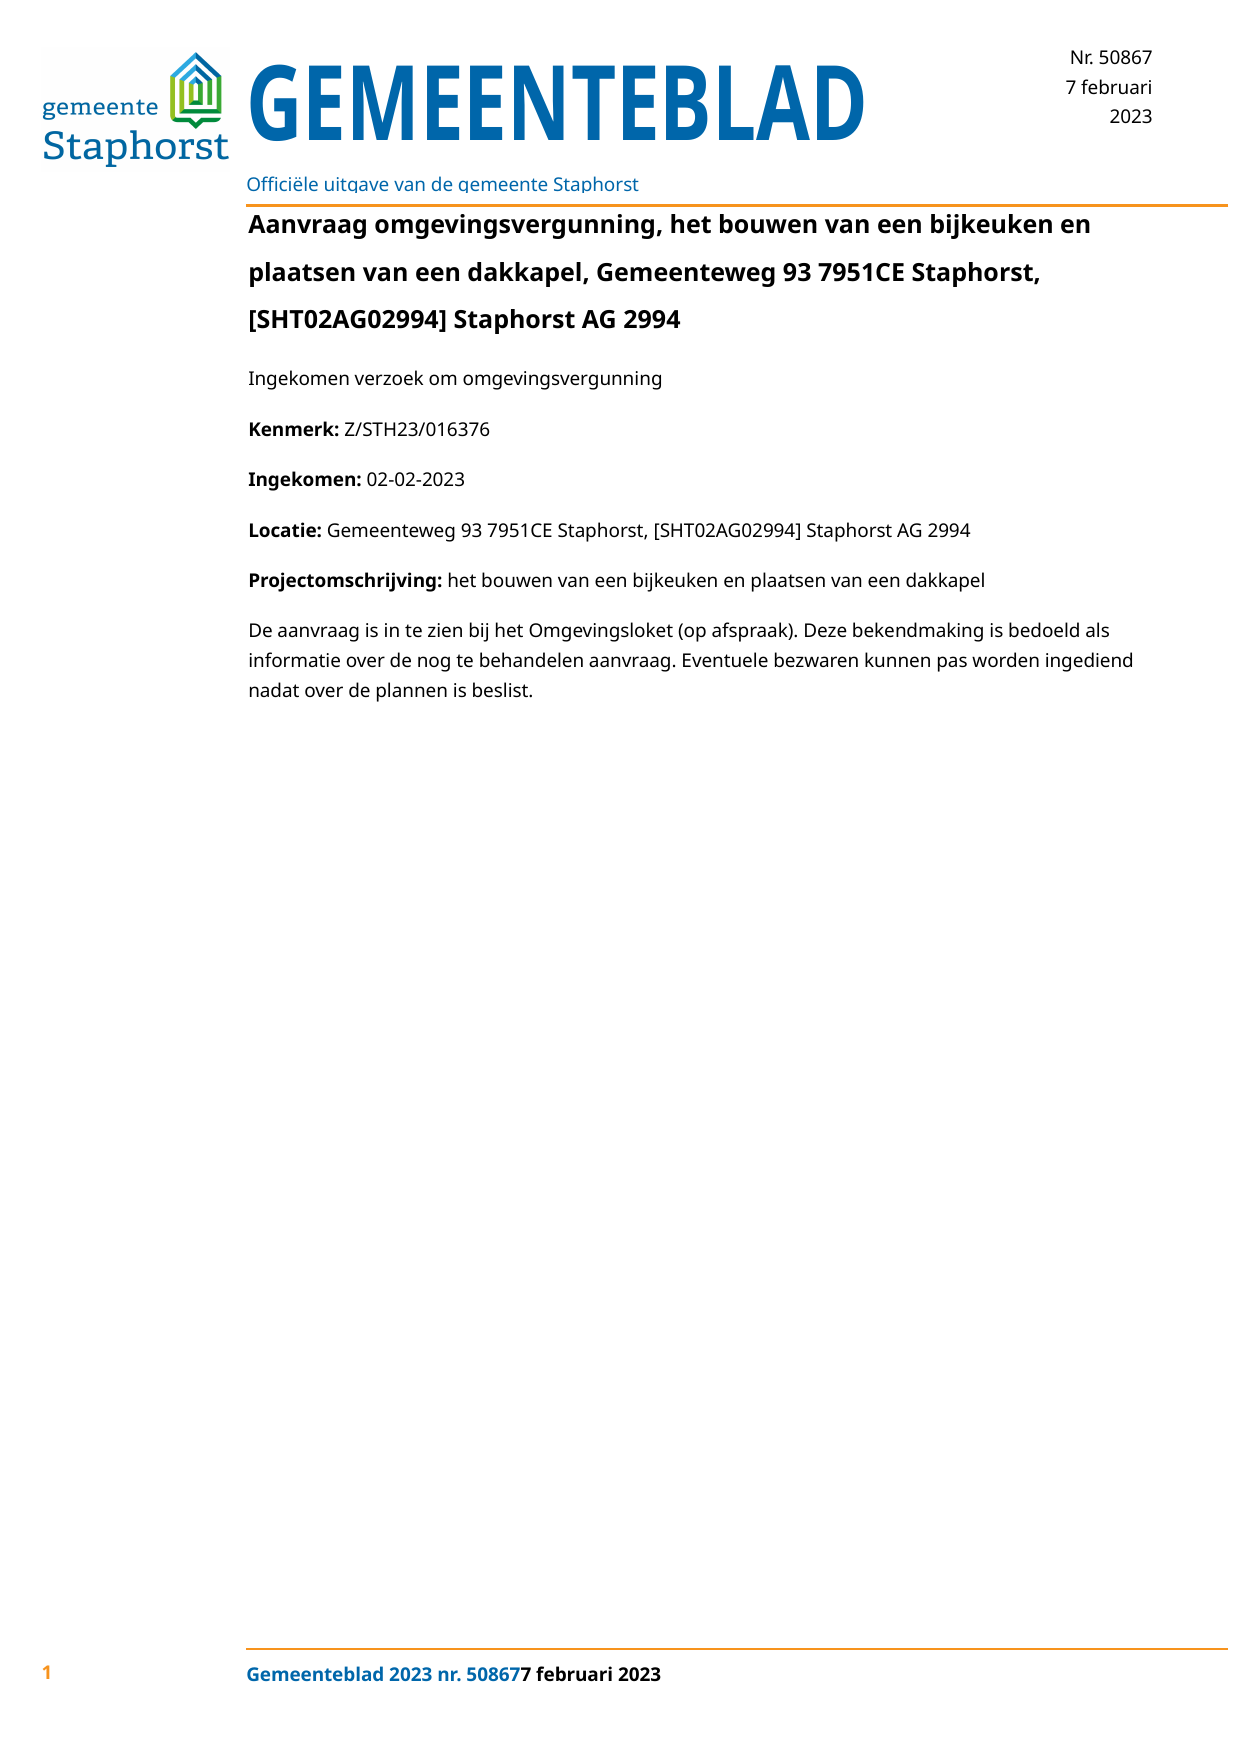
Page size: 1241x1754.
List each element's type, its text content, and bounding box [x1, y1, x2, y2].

text Aanvraag omgevingsvergunning, het bouwen van een bijkeuken en plaatsen van een dakkapel, Gemeenteweg 93 7951CE Staphorst, [SHT02AG02994] Staphorst AG 2994 [248, 207, 1152, 336]
text Locatie: Gemeenteweg 93 7951CE Staphorst, [SHT02AG02994] Staphorst AG 2994 [248, 517, 1152, 542]
text Ingekomen verzoek om omgevingsvergunning [248, 366, 1152, 391]
picture [41, 47, 231, 172]
text De aanvraag is in te zien bij het Omgevingsloket (op afspraak). Deze bekendmaking is bedoeld als informatie over de nog te behandelen aanvraag. Eventuele bezwaren kunnen pas worden ingediend nadat over de plannen is beslist. [248, 618, 1152, 702]
text Ingekomen: 02-02-2023 [248, 466, 1152, 492]
text Kenmerk: Z/STH23/016376 [248, 416, 1152, 442]
text Projectomschrijving: het bouwen van een bijkeuken en plaatsen van een dakkapel [248, 567, 1152, 593]
